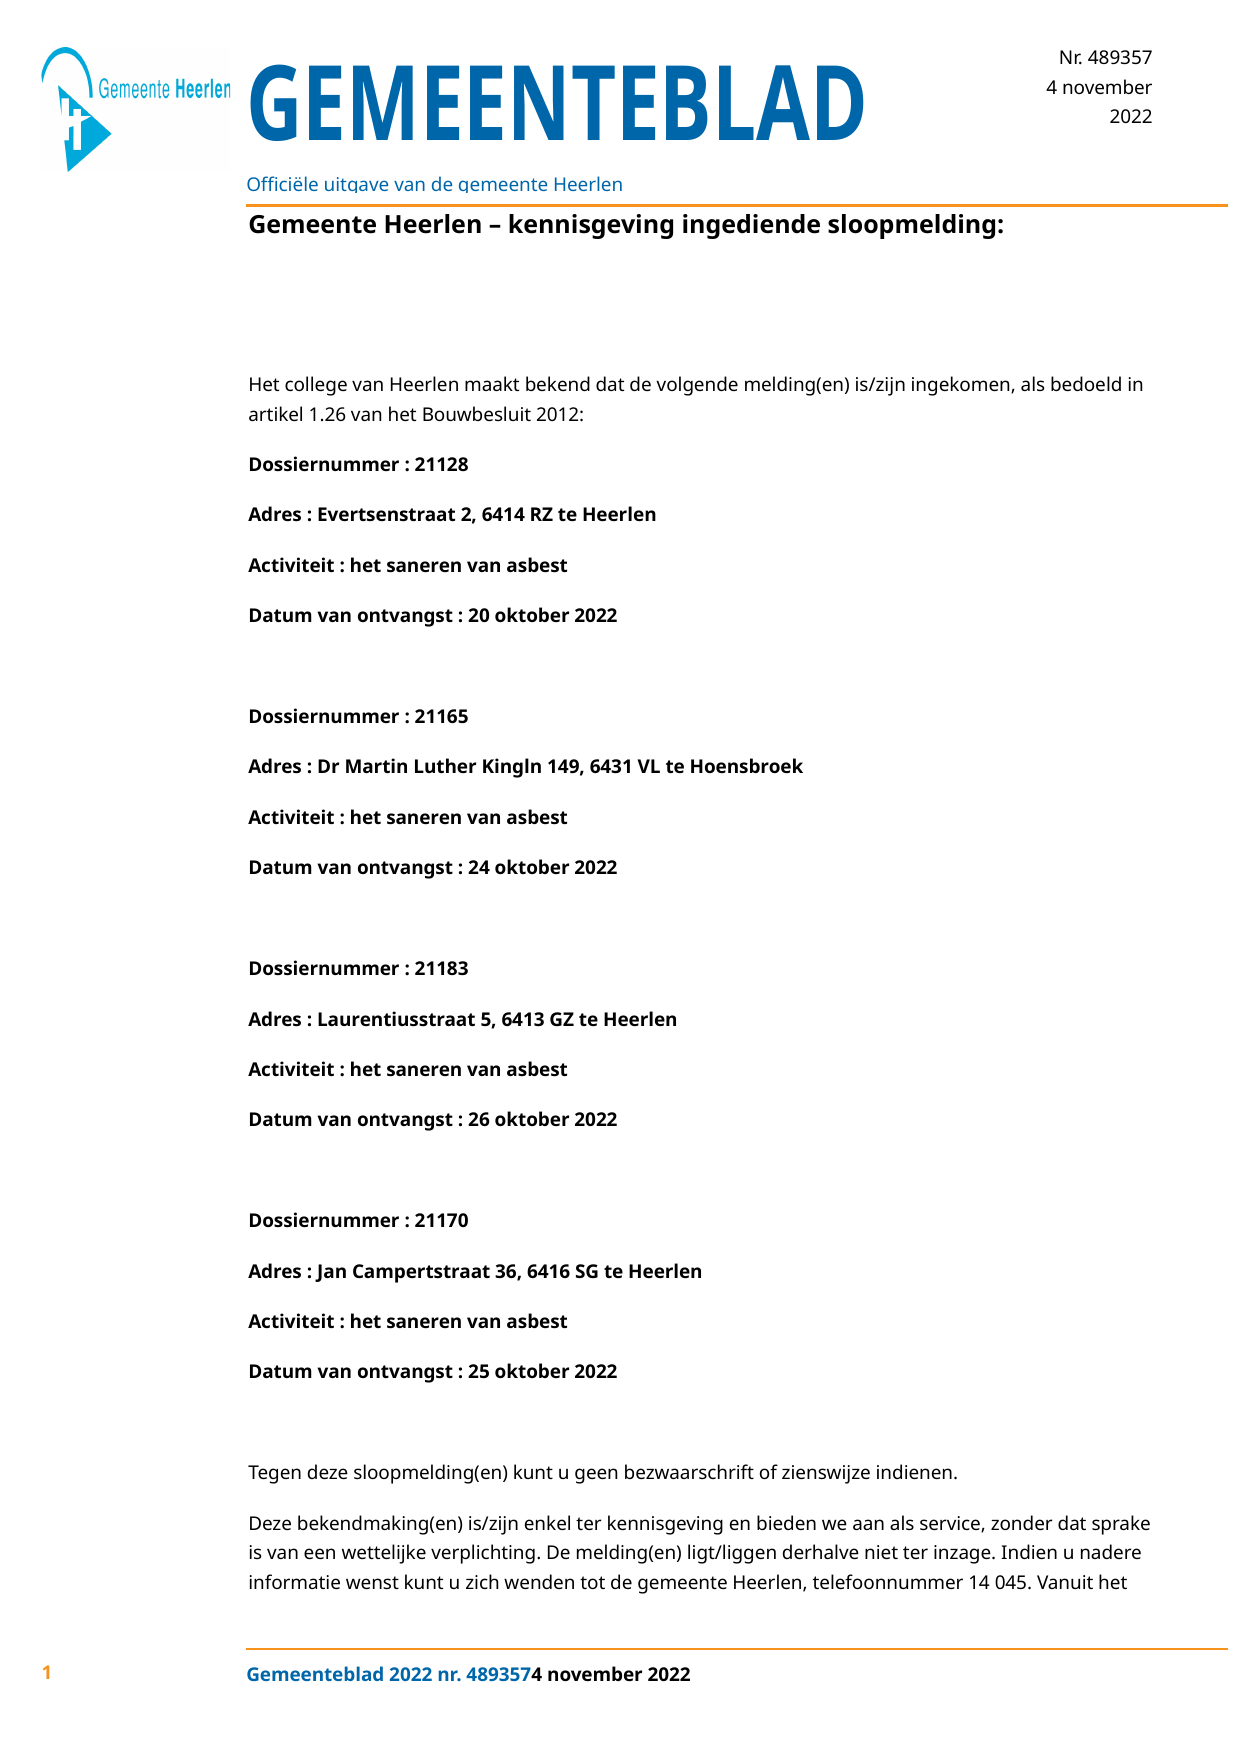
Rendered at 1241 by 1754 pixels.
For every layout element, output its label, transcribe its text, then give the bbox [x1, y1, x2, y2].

text Adres : Evertsenstraat 2, 6414 RZ te Heerlen [248, 502, 1152, 527]
text Datum van ontvangst : 24 oktober 2022 [248, 854, 1152, 880]
text Adres : Jan Campertstraat 36, 6416 SG te Heerlen [248, 1258, 1152, 1283]
text Activiteit : het saneren van asbest [248, 804, 1152, 830]
text Dossiernummer : 21165 [248, 703, 1152, 729]
text Dossiernummer : 21128 [248, 451, 1152, 477]
text Datum van ontvangst : 25 oktober 2022 [248, 1359, 1152, 1384]
text Adres : Dr Martin Luther Kingln 149, 6431 VL te Hoensbroek [248, 754, 1152, 779]
picture [41, 47, 231, 172]
text Adres : Laurentiusstraat 5, 6413 GZ te Heerlen [248, 1006, 1152, 1031]
text Datum van ontvangst : 26 oktober 2022 [248, 1107, 1152, 1132]
text Gemeente Heerlen – kennisgeving ingediende sloopmelding: [248, 207, 1152, 241]
text Deze bekendmaking(en) is/zijn enkel ter kennisgeving en bieden we aan als service, zonder dat sprake is van een wettelijke verplichting. De melding(en) ligt/liggen derhalve niet ter inzage. Indien u nadere informatie wenst kunt u zich wenden tot de gemeente Heerlen, telefoonnummer 14 045. Vanuit het [248, 1510, 1152, 1595]
text Tegen deze sloopmelding(en) kunt u geen bezwaarschrift of zienswijze indienen. [248, 1459, 1152, 1485]
text Activiteit : het saneren van asbest [248, 552, 1152, 578]
text Dossiernummer : 21170 [248, 1207, 1152, 1233]
text Dossiernummer : 21183 [248, 955, 1152, 981]
text Datum van ontvangst : 20 oktober 2022 [248, 602, 1152, 628]
picture [41, 47, 59, 70]
text Het college van Heerlen maakt bekend dat de volgende melding(en) is/zijn ingekomen, als bedoeld in artikel 1.26 van het Bouwbesluit 2012: [248, 371, 1152, 426]
text Activiteit : het saneren van asbest [248, 1056, 1152, 1082]
text Activiteit : het saneren van asbest [248, 1308, 1152, 1334]
